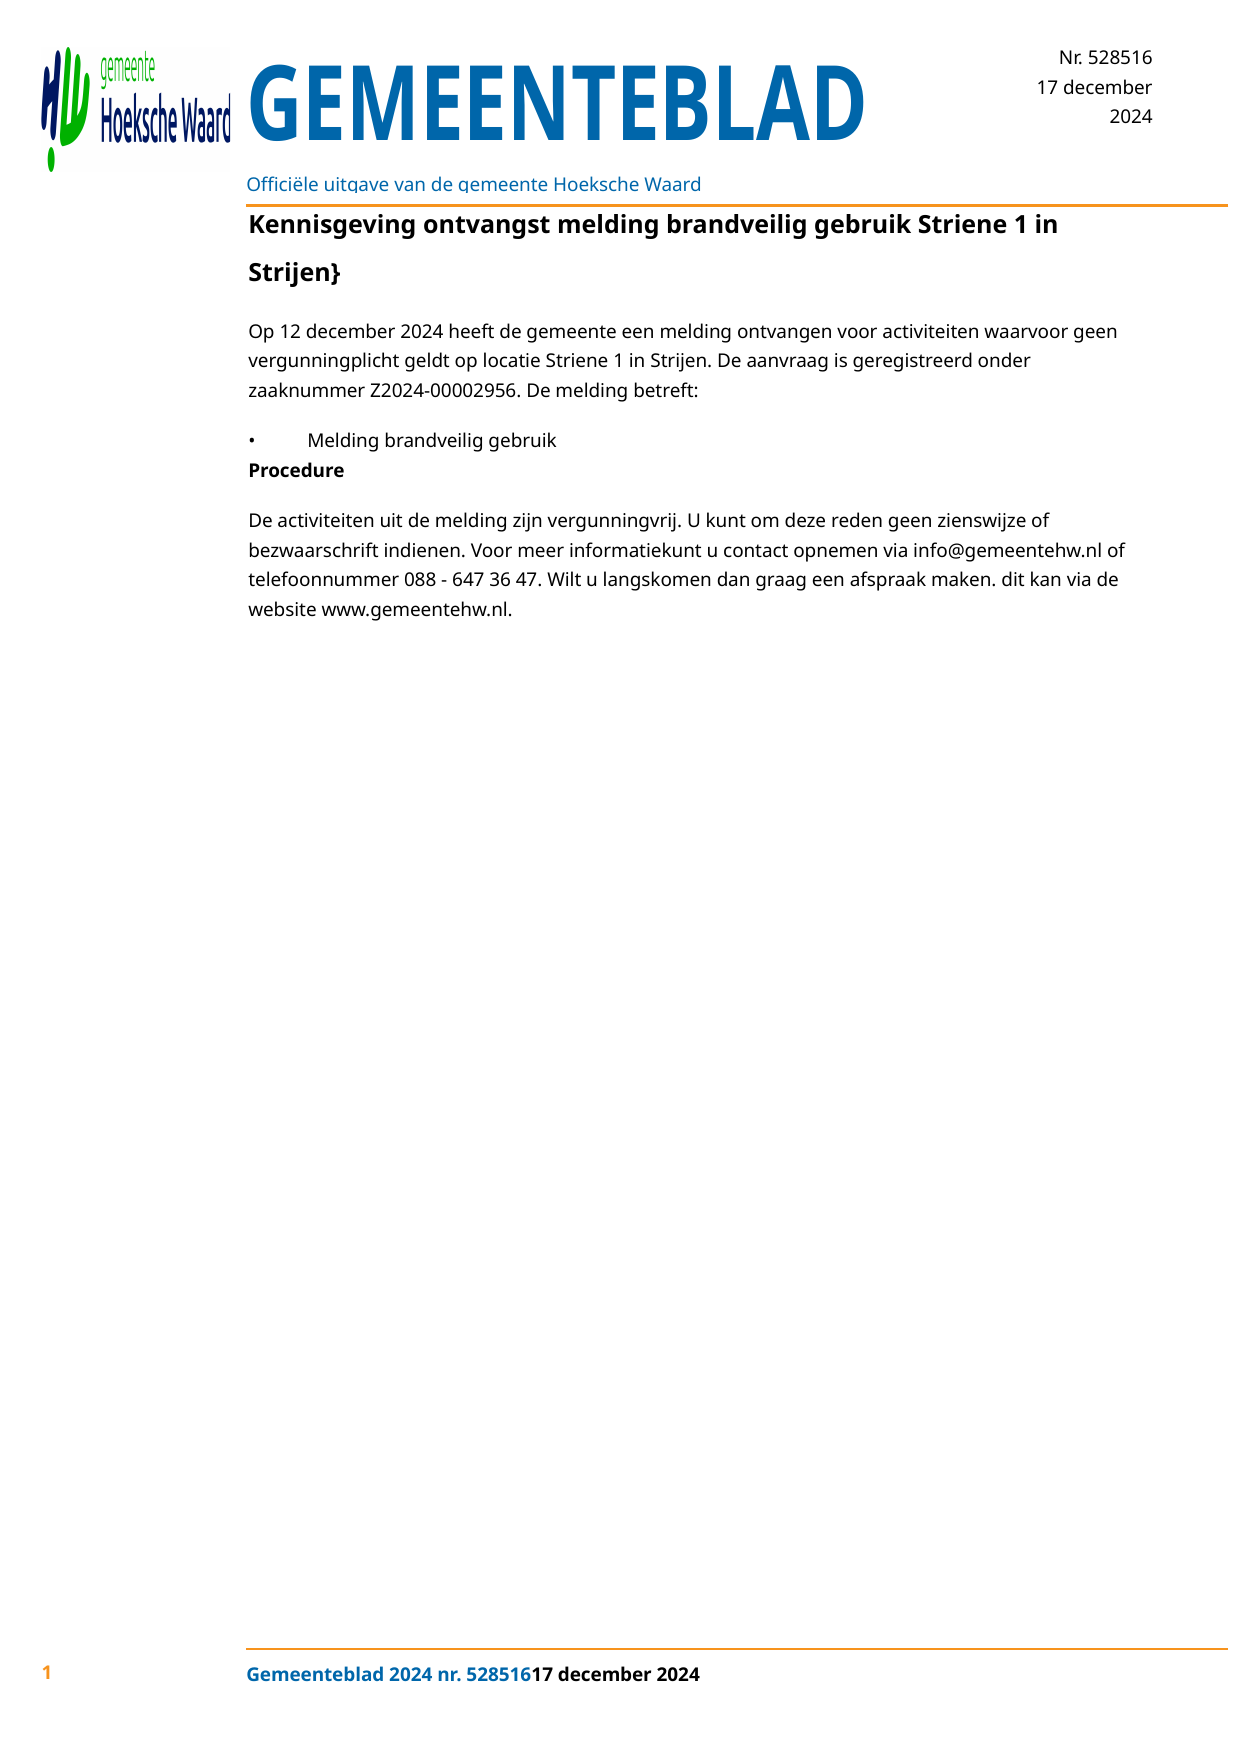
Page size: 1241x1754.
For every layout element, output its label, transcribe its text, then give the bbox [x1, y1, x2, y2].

text Kennisgeving ontvangst melding brandveilig gebruik Striene 1 in Strijen} [248, 207, 1152, 288]
text De activiteiten uit de melding zijn vergunningvrij. U kunt om deze reden geen zienswijze of bezwaarschrift indienen. Voor meer informatiekunt u contact opnemen via info@gemeentehw.nl of telefoonnummer 088 - 647 36 47. Wilt u langskomen dan graag een afspraak maken. dit kan via de website www.gemeentehw.nl. [248, 507, 1152, 622]
picture [41, 47, 231, 172]
list Melding brandveilig gebruik [248, 427, 1152, 453]
text Op 12 december 2024 heeft de gemeente een melding ontvangen voor activiteiten waarvoor geen vergunningplicht geldt op locatie Striene 1 in Strijen. De aanvraag is geregistreerd onder zaaknummer Z2024-00002956. De melding betreft: [248, 318, 1152, 403]
text Procedure [248, 457, 1152, 483]
